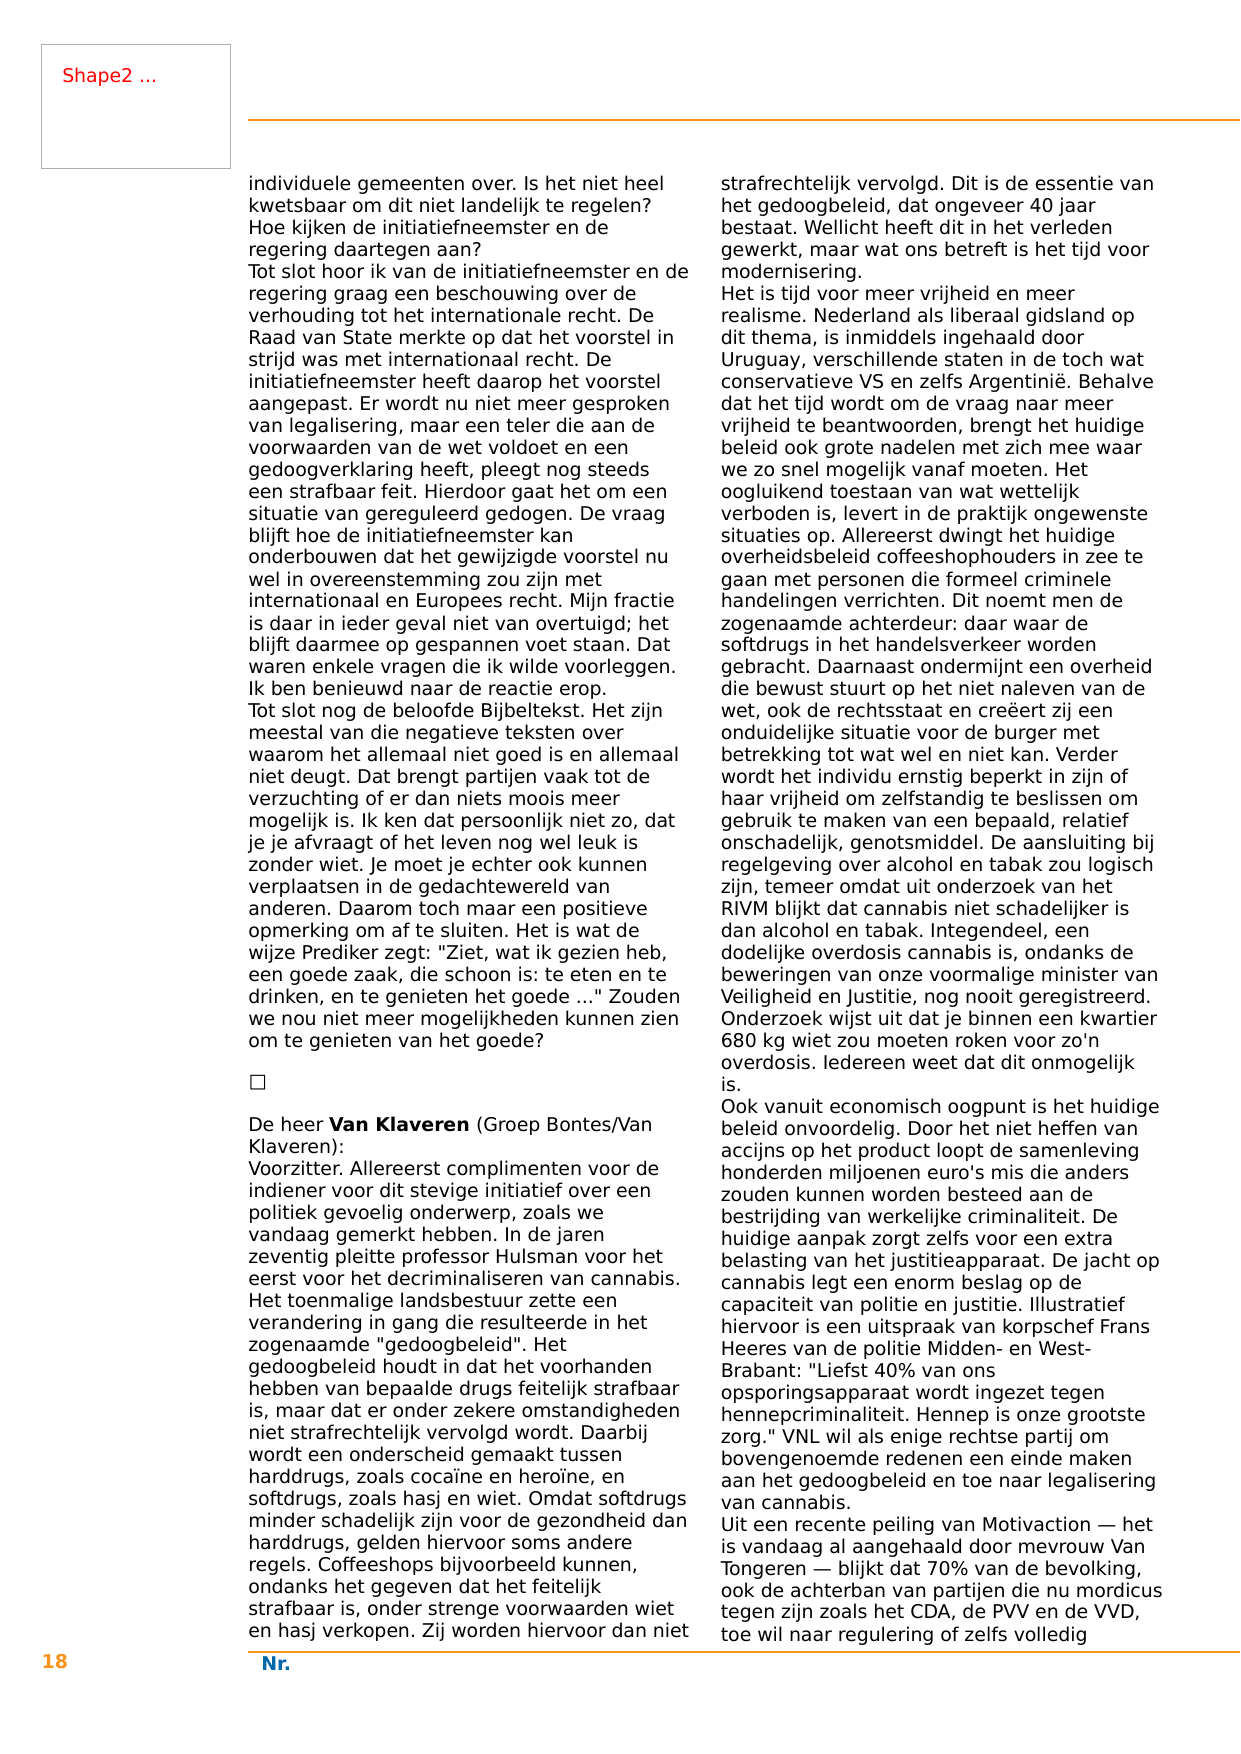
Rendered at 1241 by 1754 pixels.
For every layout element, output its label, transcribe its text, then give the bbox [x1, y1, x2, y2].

text De heer Van Klaveren (Groep Bontes/Van Klaveren): [248, 1114, 691, 1158]
text Tot slot nog de beloofde Bijbeltekst. Het zijn meestal van die negatieve teksten over waarom het allemaal niet goed is en allemaal niet deugt. Dat brengt partijen vaak tot de verzuchting of er dan niets moois meer mogelijk is. Ik ken dat persoonlijk niet zo, dat je je afvraagt of het leven nog wel leuk is zonder wiet. Je moet je echter ook kunnen verplaatsen in de gedachtewereld van anderen. Daarom toch maar een positieve opmerking om af te sluiten. Het is wat de wijze Prediker zegt: "Ziet, wat ik gezien heb, een goede zaak, die schoon is: te eten en te drinken, en te genieten het goede ..." Zouden we nou niet meer mogelijkheden kunnen zien om te genieten van het goede? [248, 700, 691, 1052]
text Voorzitter. Allereerst complimenten voor de indiener voor dit stevige initiatief over een politiek gevoelig onderwerp, zoals we vandaag gemerkt hebben. In de jaren zeventig pleitte professor Hulsman voor het eerst voor het decriminaliseren van cannabis. Het toenmalige landsbestuur zette een verandering in gang die resulteerde in het zogenaamde "gedoogbeleid". Het gedoogbeleid houdt in dat het voorhanden hebben van bepaalde drugs feitelijk strafbaar is, maar dat er onder zekere omstandigheden niet strafrechtelijk vervolgd wordt. Daarbij wordt een onderscheid gemaakt tussen harddrugs, zoals cocaïne en heroïne, en softdrugs, zoals hasj en wiet. Omdat softdrugs minder schadelijk zijn voor de gezondheid dan harddrugs, gelden hiervoor soms andere regels. Coffeeshops bijvoorbeeld kunnen, ondanks het gegeven dat het feitelijk strafbaar is, onder strenge voorwaarden wiet en hasj verkopen. Zij worden hiervoor dan niet [248, 1158, 691, 1641]
text Ook vanuit economisch oogpunt is het huidige beleid onvoordelig. Door het niet heffen van accijns op het product loopt de samenleving honderden miljoenen euro's mis die anders zouden kunnen worden besteed aan de bestrijding van werkelijke criminaliteit. De huidige aanpak zorgt zelfs voor een extra belasting van het justitieapparaat. De jacht op cannabis legt een enorm beslag op de capaciteit van politie en justitie. Illustratief hiervoor is een uitspraak van korpschef Frans Heeres van de politie Midden- en West-Brabant: "Liefst 40% van ons opsporingsapparaat wordt ingezet tegen hennepcriminaliteit. Hennep is onze grootste zorg." VNL wil als enige rechtse partij om bovengenoemde redenen een einde maken aan het gedoogbeleid en toe naar legalisering van cannabis. [721, 1096, 1163, 1513]
text Tot slot hoor ik van de initiatiefneemster en de regering graag een beschouwing over de verhouding tot het internationale recht. De Raad van State merkte op dat het voorstel in strijd was met internationaal recht. De initiatiefneemster heeft daarop het voorstel aangepast. Er wordt nu niet meer gesproken van legalisering, maar een teler die aan de voorwaarden van de wet voldoet en een gedoogverklaring heeft, pleegt nog steeds een strafbaar feit. Hierdoor gaat het om een situatie van gereguleerd gedogen. De vraag blijft hoe de initiatiefneemster kan onderbouwen dat het gewijzigde voorstel nu wel in overeenstemming zou zijn met internationaal en Europees recht. Mijn fractie is daar in ieder geval niet van overtuigd; het blijft daarmee op gespannen voet staan. Dat waren enkele vragen die ik wilde voorleggen. Ik ben benieuwd naar de reactie erop. [248, 261, 691, 700]
text Het is tijd voor meer vrijheid en meer realisme. Nederland als liberaal gidsland op dit thema, is inmiddels ingehaald door Uruguay, verschillende staten in de toch wat conservatieve VS en zelfs Argentinië. Behalve dat het tijd wordt om de vraag naar meer vrijheid te beantwoorden, brengt het huidige beleid ook grote nadelen met zich mee waar we zo snel mogelijk vanaf moeten. Het oogluikend toestaan van wat wettelijk verboden is, levert in de praktijk ongewenste situaties op. Allereerst dwingt het huidige overheidsbeleid coffeeshophouders in zee te gaan met personen die formeel criminele handelingen verrichten. Dit noemt men de zogenaamde achterdeur: daar waar de softdrugs in het handelsverkeer worden gebracht. Daarnaast ondermijnt een overheid die bewust stuurt op het niet naleven van de wet, ook de rechtsstaat en creëert zij een onduidelijke situatie voor de burger met betrekking tot wat wel en niet kan. Verder wordt het individu ernstig beperkt in zijn of haar vrijheid om zelfstandig te beslissen om gebruik te maken van een bepaald, relatief onschadelijk, genotsmiddel. De aansluiting bij regelgeving over alcohol en tabak zou logisch zijn, temeer omdat uit onderzoek van het RIVM blijkt dat cannabis niet schadelijker is dan alcohol en tabak. Integendeel, een dodelijke overdosis cannabis is, ondanks de beweringen van onze voormalige minister van Veiligheid en Justitie, nog nooit geregistreerd. Onderzoek wijst uit dat je binnen een kwartier 680 kg wiet zou moeten roken voor zo'n overdosis. Iedereen weet dat dit onmogelijk is. [721, 283, 1163, 1096]
text ⬜ [248, 1072, 691, 1094]
text strafrechtelijk vervolgd. Dit is de essentie van het gedoogbeleid, dat ongeveer 40 jaar bestaat. Wellicht heeft dit in het verleden gewerkt, maar wat ons betreft is het tijd voor modernisering. [721, 173, 1163, 283]
text individuele gemeenten over. Is het niet heel kwetsbaar om dit niet landelijk te regelen? Hoe kijken de initiatiefneemster en de regering daartegen aan? [248, 173, 691, 261]
text Uit een recente peiling van Motivaction — het is vandaag al aangehaald door mevrouw Van Tongeren — blijkt dat 70% van de bevolking, ook de achterban van partijen die nu mordicus tegen zijn zoals het CDA, de PVV en de VVD, toe wil naar regulering of zelfs volledig [721, 1513, 1163, 1645]
